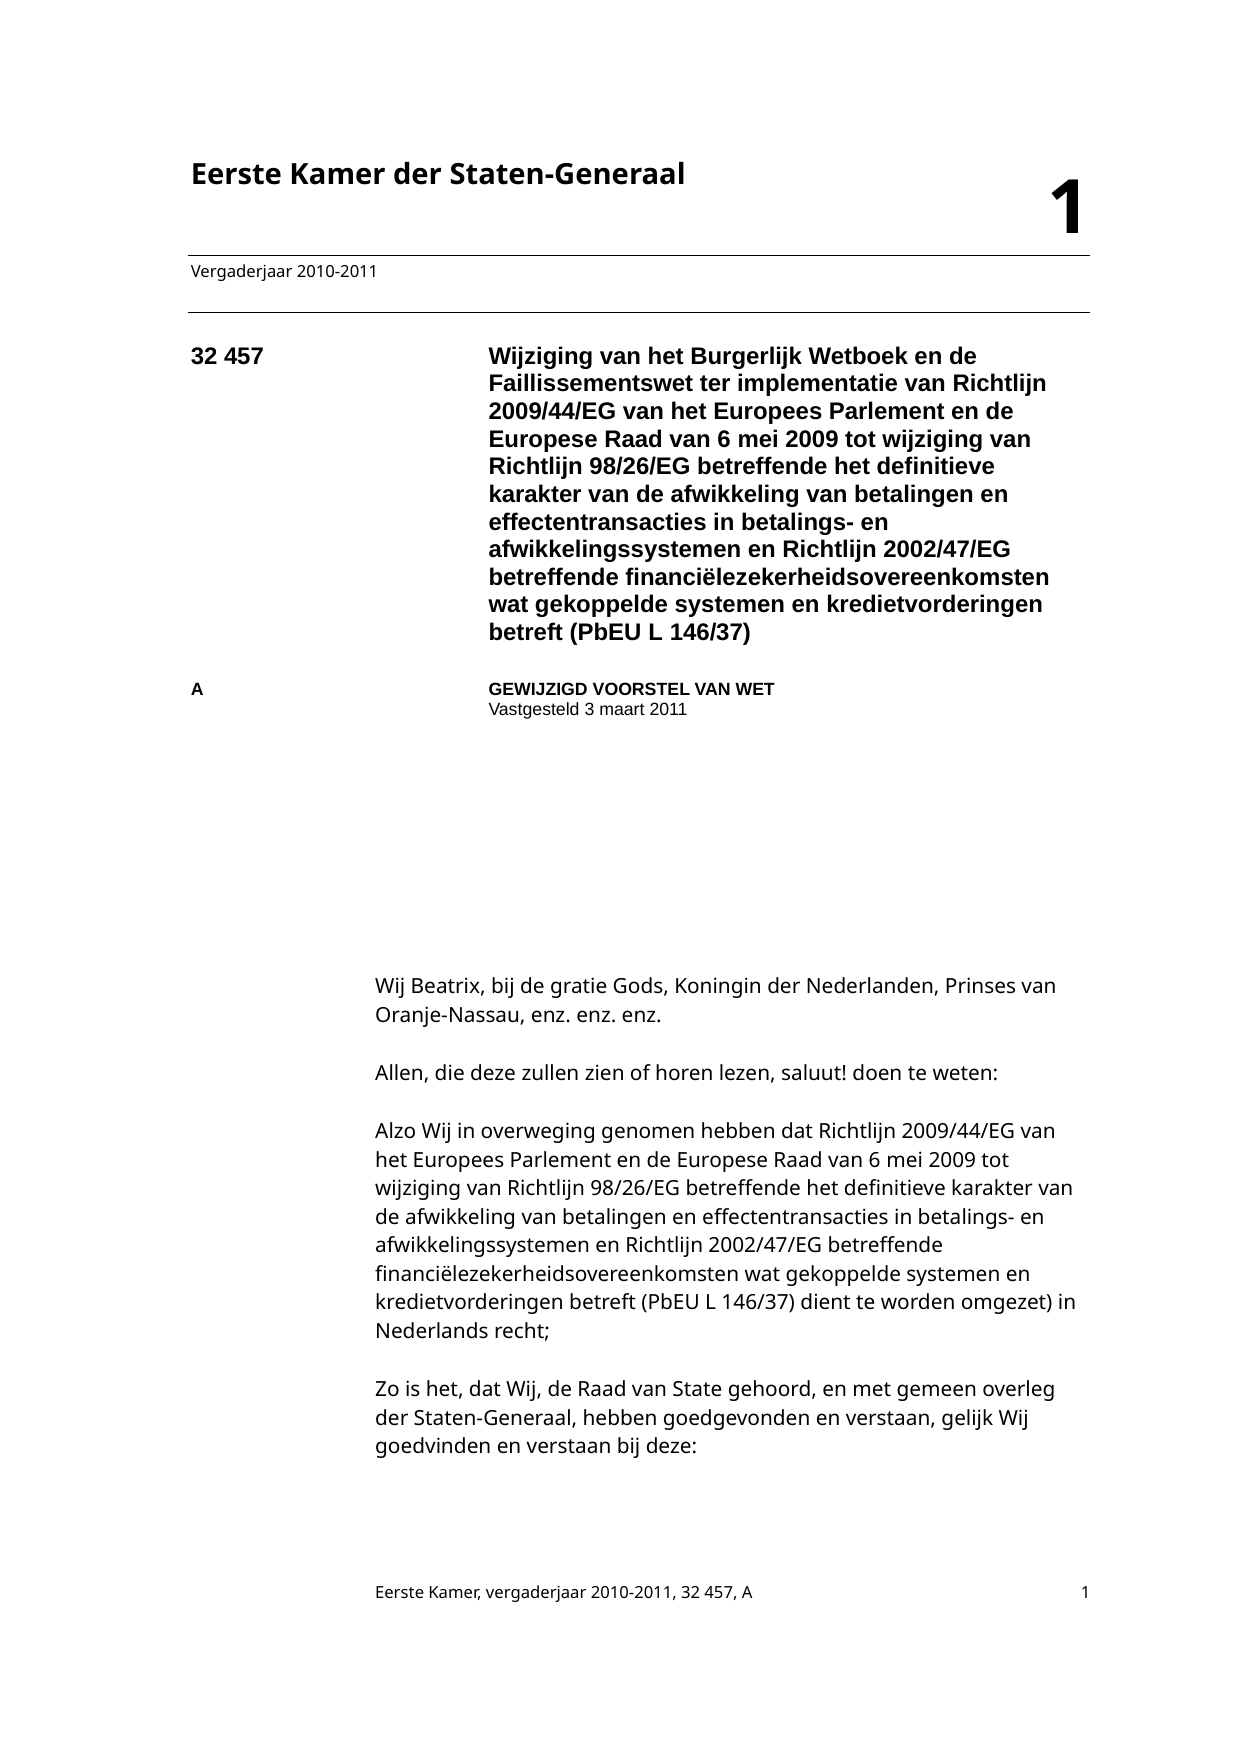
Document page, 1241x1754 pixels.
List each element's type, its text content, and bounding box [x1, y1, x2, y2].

table_cell [485, 256, 1090, 312]
table_cell Wijziging van het Burgerlijk Wetboek en de Faillissementswet ter implementatie van Richtlijn 2009/44/EG van het Europees Parlement en de Europese Raad van 6 mei 2009 tot wijziging van Richtlijn 98/26/EG betreffende het definitieve karakter van de afwikkeling van betalingen en effectentransacties in betalings- en afwikkelingssystemen en Richtlijn 2002/47/EG betreffende financiëlezekerheidsovereenkomsten wat gekoppelde systemen en kredietvorderingen betreft (PbEU L 146/37) [485, 339, 1090, 675]
table_header Eerste Kamer der Staten-Generaal [188, 150, 909, 255]
table_cell A [188, 675, 485, 794]
text Wij Beatrix, bij de gratie Gods, Koningin der Nederlanden, Prinses van Oranje-Nassau, enz. enz. enz. [375, 971, 1090, 1028]
table_cell 32 457 [188, 339, 485, 675]
text Zo is het, dat Wij, de Raad van State gehoord, en met gemeen overleg der Staten-Generaal, hebben goedgevonden en verstaan, gelijk Wij goedvinden en verstaan bij deze: [375, 1374, 1090, 1459]
table_cell [485, 313, 1090, 339]
table_cell GEWIJZIGD VOORSTEL VAN WET Vastgesteld 3 maart 2011 [485, 675, 1090, 794]
text Allen, die deze zullen zien of horen lezen, saluut! doen te weten: [375, 1058, 1090, 1087]
table_cell [188, 313, 485, 339]
table_header 1 [910, 150, 1090, 255]
table_cell Vergaderjaar 2010-2011 [188, 256, 485, 312]
text Alzo Wij in overweging genomen hebben dat Richtlijn 2009/44/EG van het Europees Parlement en de Europese Raad van 6 mei 2009 tot wijziging van Richtlijn 98/26/EG betreffende het definitieve karakter van de afwikkeling van betalingen en effectentransacties in betalings- en afwikkelingssystemen en Richtlijn 2002/47/EG betreffende financiëlezekerheidsovereenkomsten wat gekoppelde systemen en kredietvorderingen betreft (PbEU L 146/37) dient te worden omgezet) in Nederlands recht; [375, 1117, 1090, 1344]
